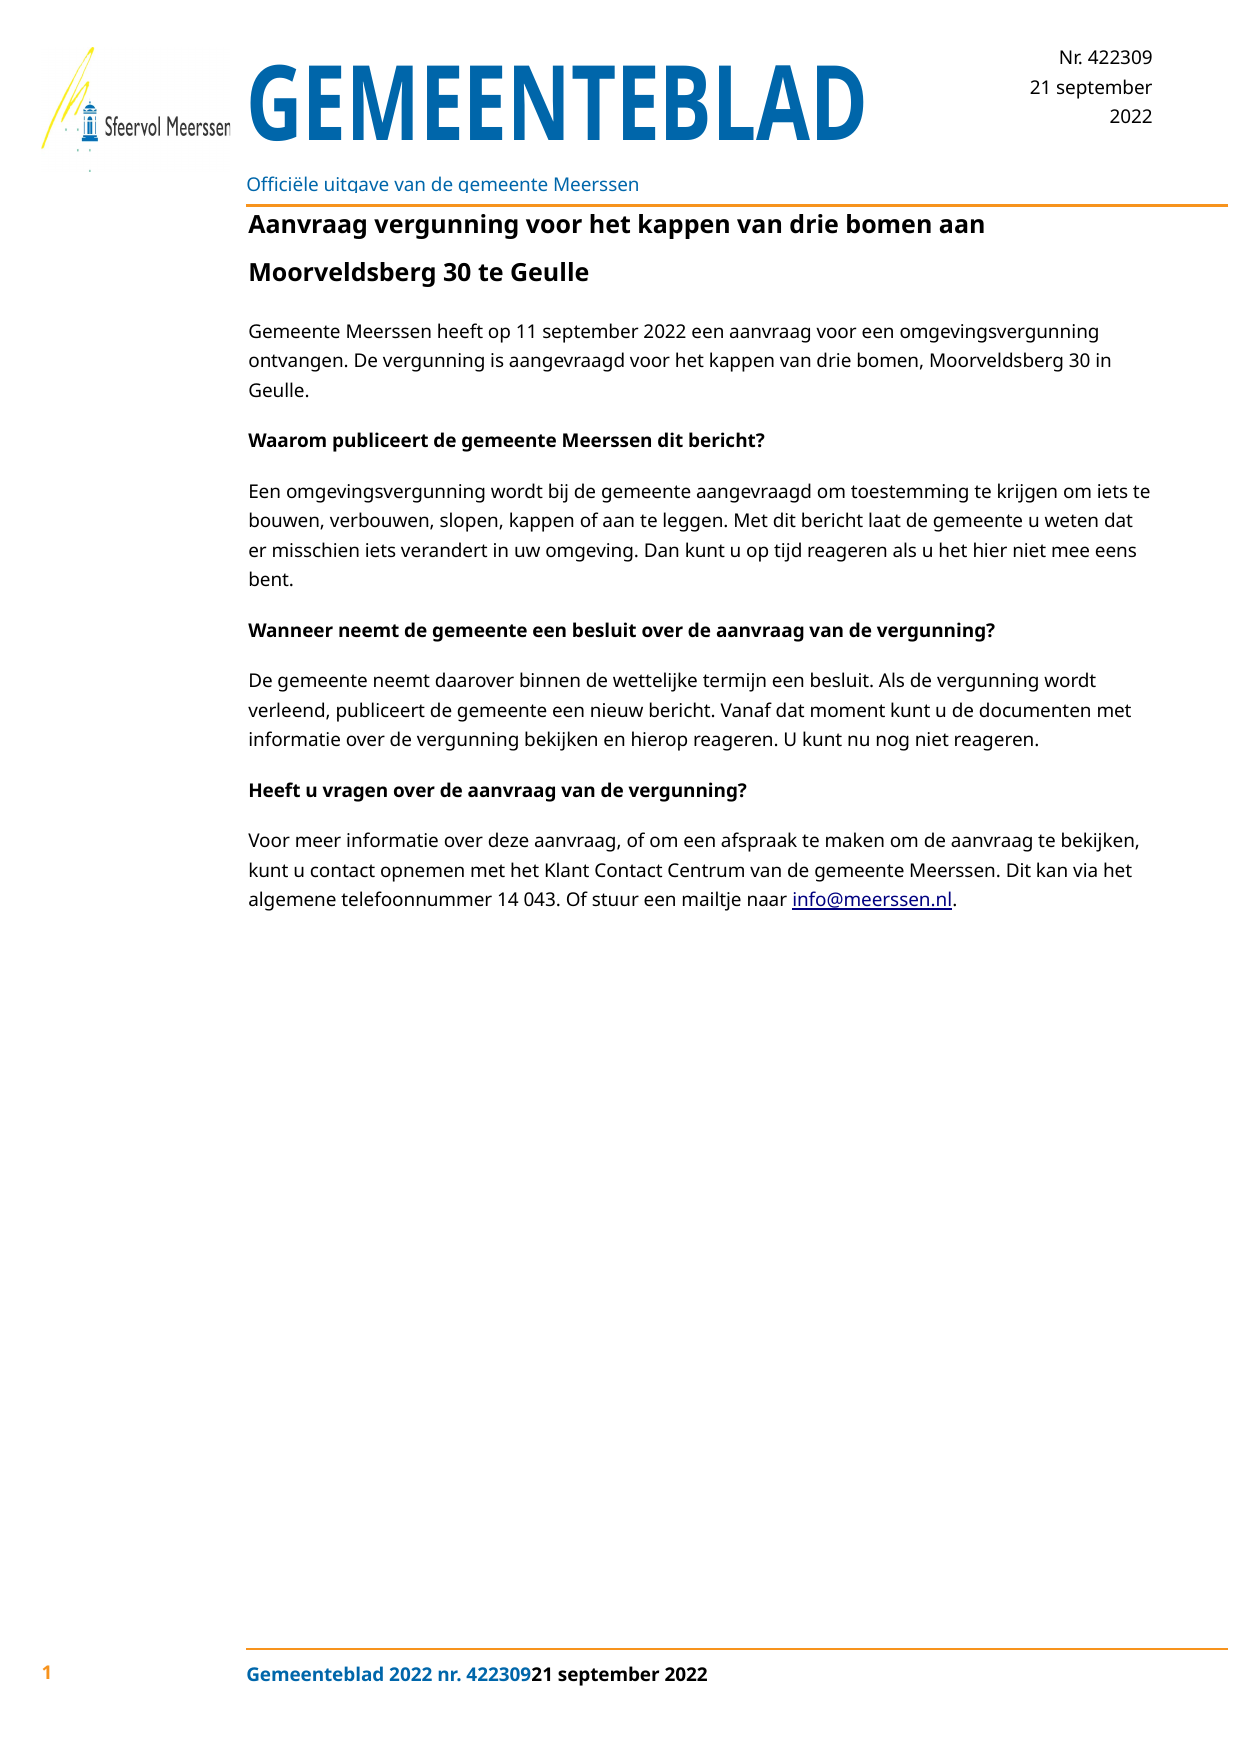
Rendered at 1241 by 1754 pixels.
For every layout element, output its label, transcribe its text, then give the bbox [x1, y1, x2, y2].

text Waarom publiceert de gemeente Meerssen dit bericht? [248, 427, 1152, 453]
text De gemeente neemt daarover binnen de wettelijke termijn een besluit. Als de vergunning wordt verleend, publiceert de gemeente een nieuw bericht. Vanaf dat moment kunt u de documenten met informatie over de vergunning bekijken en hierop reageren. U kunt nu nog niet reageren. [248, 667, 1152, 752]
text Gemeente Meerssen heeft op 11 september 2022 een aanvraag voor een omgevingsvergunning ontvangen. De vergunning is aangevraagd voor het kappen van drie bomen, Moorveldsberg 30 in Geulle. [248, 318, 1152, 403]
text Wanneer neemt de gemeente een besluit over de aanvraag van de vergunning? [248, 617, 1152, 643]
text Aanvraag vergunning voor het kappen van drie bomen aan Moorveldsberg 30 te Geulle [248, 207, 1152, 288]
text Een omgevingsvergunning wordt bij de gemeente aangevraagd om toestemming te krijgen om iets te bouwen, verbouwen, slopen, kappen of aan te leggen. Met dit bericht laat de gemeente u weten dat er misschien iets verandert in uw omgeving. Dan kunt u op tijd reageren als u het hier niet mee eens bent. [248, 478, 1152, 592]
picture [41, 47, 231, 172]
text Voor meer informatie over deze aanvraag, of om een afspraak te maken om de aanvraag te bekijken, kunt u contact opnemen met het Klant Contact Centrum van de gemeente Meerssen. Dit kan via het algemene telefoonnummer 14 043. Of stuur een mailtje naar info@meerssen.nl. [248, 827, 1152, 912]
text Heeft u vragen over de aanvraag van de vergunning? [248, 777, 1152, 803]
